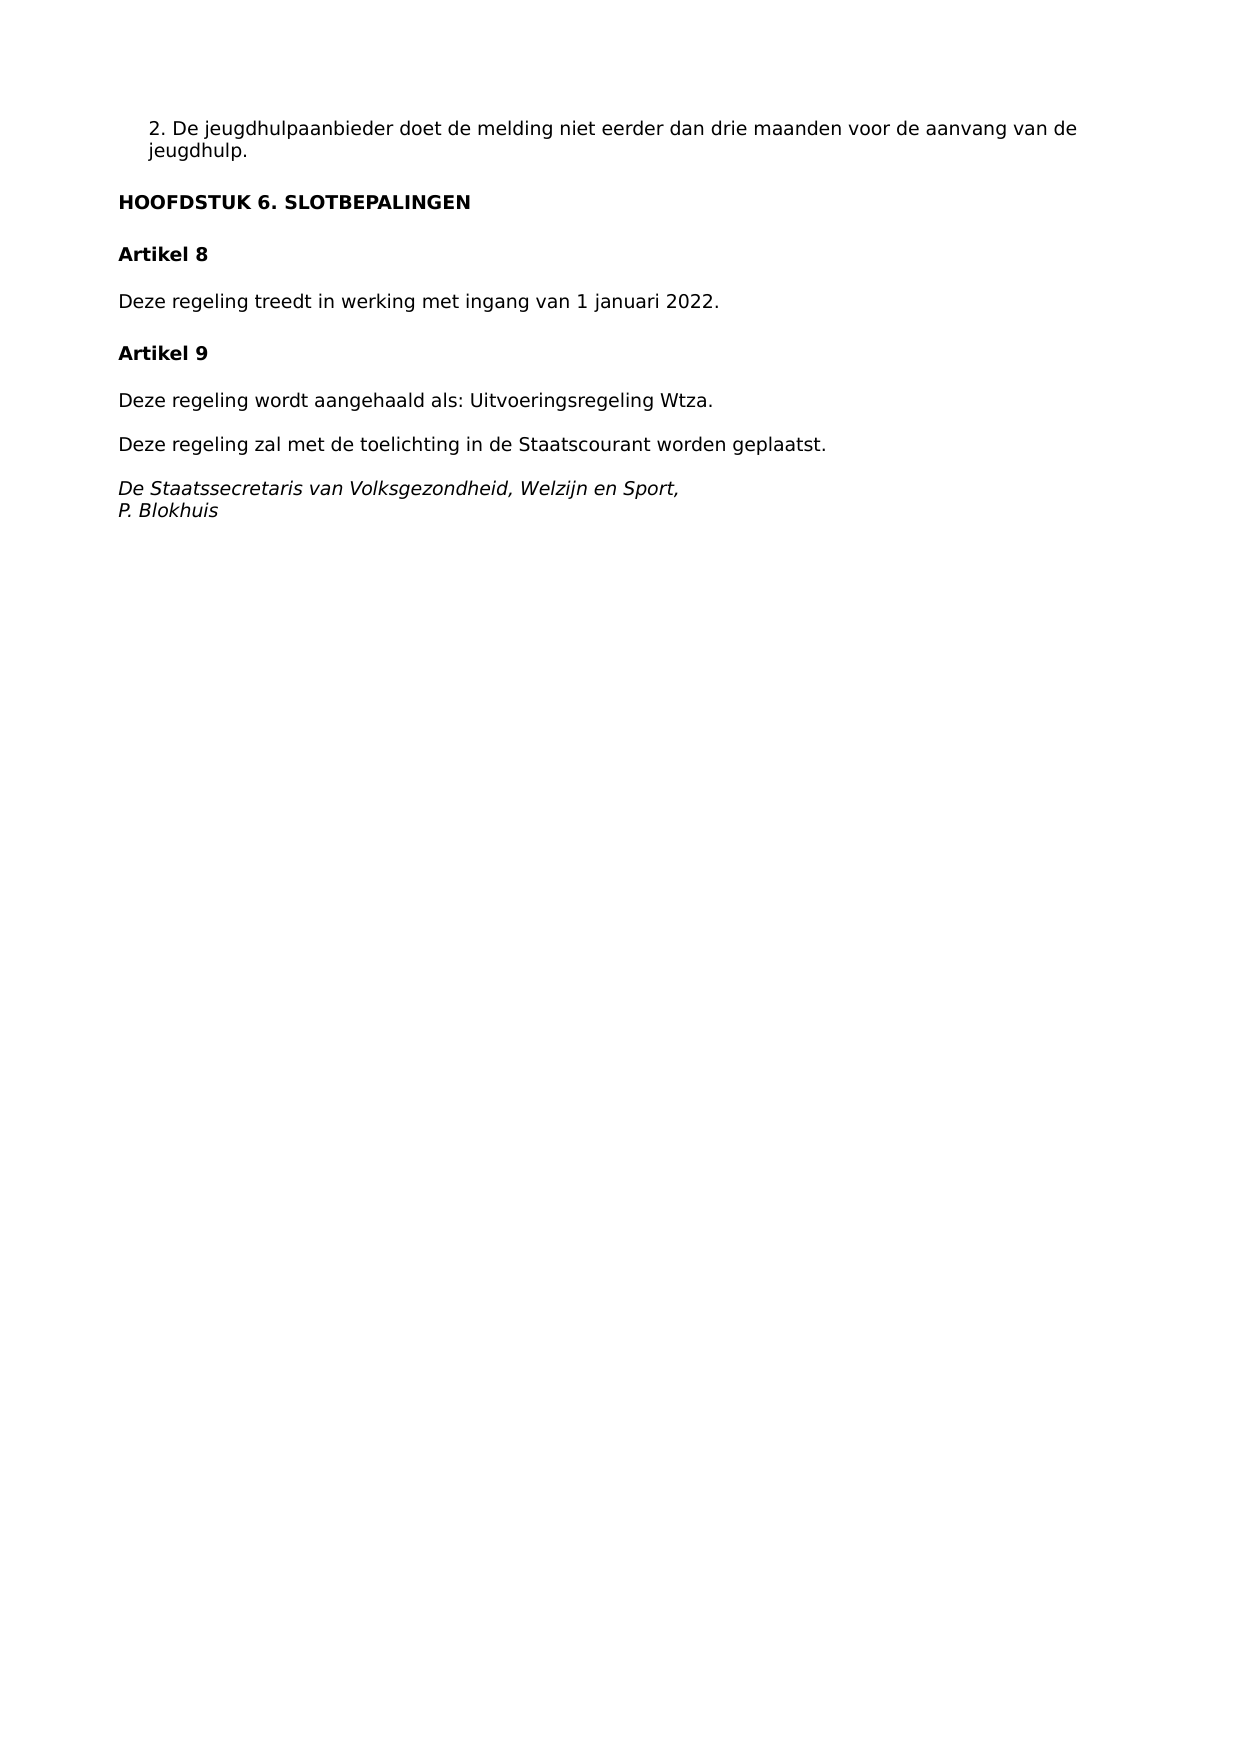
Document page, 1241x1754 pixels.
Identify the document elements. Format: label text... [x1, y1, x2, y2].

text Deze regeling treedt in werking met ingang van 1 januari 2022. [118, 291, 1122, 313]
text Deze regeling zal met de toelichting in de Staatscourant worden geplaatst. [118, 434, 1122, 456]
text 2. De jeugdhulpaanbieder doet de melding niet eerder dan drie maanden voor de aanvang van de jeugdhulp. [148, 118, 1122, 162]
subtitle Artikel 9 [118, 343, 1122, 365]
subtitle HOOFDSTUK 6. SLOTBEPALINGEN [118, 192, 1122, 214]
subtitle Artikel 8 [118, 244, 1122, 266]
text De Staatssecretaris van Volksgezondheid, Welzijn en Sport, P. Blokhuis [118, 478, 1122, 522]
text Deze regeling wordt aangehaald als: Uitvoeringsregeling Wtza. [118, 390, 1122, 412]
